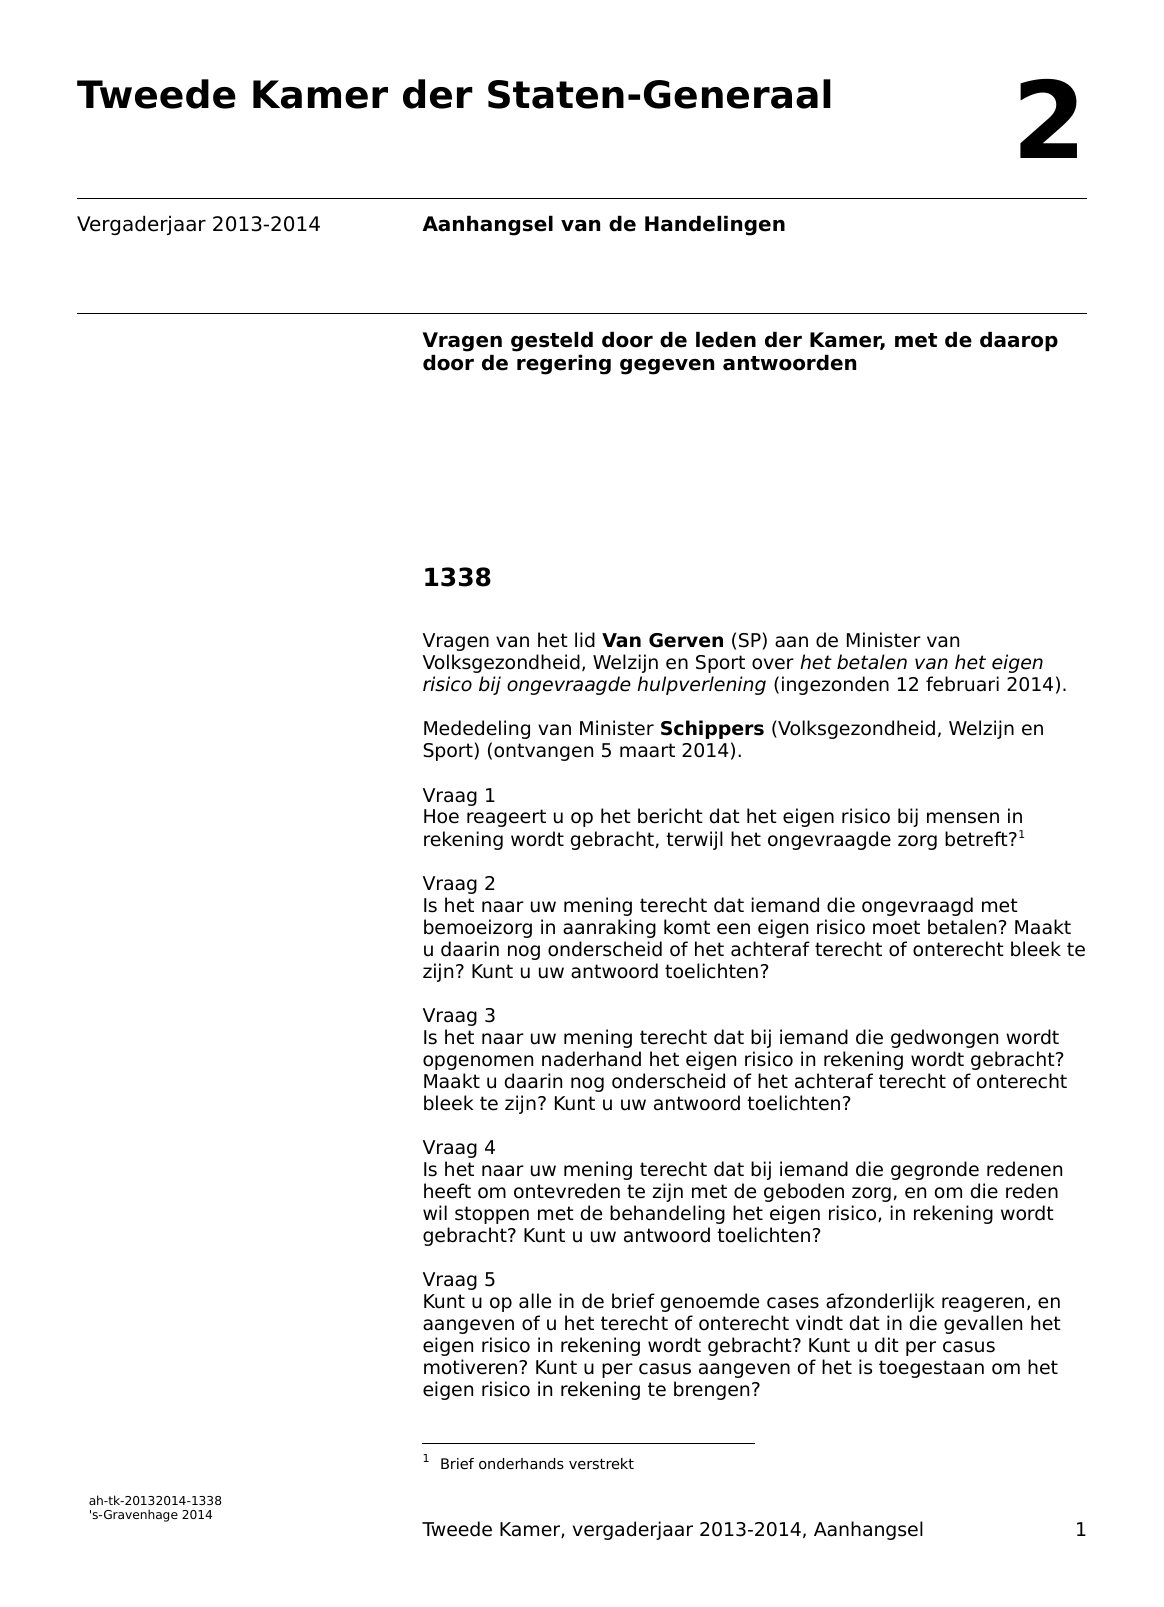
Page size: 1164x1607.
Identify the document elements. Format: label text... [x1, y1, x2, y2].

text Vraag 1 [422, 784, 1087, 806]
table_cell Vragen gesteld door de leden der Kamer, met de daarop door de regering gegeven antwoorden [422, 314, 1087, 375]
text 's-Gravenhage 2014 [88, 1508, 323, 1522]
text ah-tk-20132014-1338 [88, 1494, 323, 1508]
table_header 2 [886, 59, 1087, 198]
text Brief onderhands verstrekt [422, 1452, 1087, 1474]
text 1338 [422, 563, 1087, 592]
text Vraag 4 [422, 1137, 1087, 1159]
table_cell Aanhangsel van de Handelingen [422, 199, 1087, 313]
text Vraag 3 [422, 1005, 1087, 1027]
table_cell [77, 314, 422, 375]
text Is het naar uw mening terecht dat bij iemand die gegronde redenen heeft om ontevreden te zijn met de geboden zorg, en om die reden wil stoppen met de behandeling het eigen risico, in rekening wordt gebracht? Kunt u uw antwoord toelichten? [422, 1159, 1087, 1247]
text Kunt u op alle in de brief genoemde cases afzonderlijk reageren, en aangeven of u het terecht of onterecht vindt dat in die gevallen het eigen risico in rekening wordt gebracht? Kunt u dit per casus motiveren? Kunt u per casus aangeven of het is toegestaan om het eigen risico in rekening te brengen? [422, 1291, 1087, 1401]
table_header Tweede Kamer der Staten-Generaal [77, 59, 886, 198]
text Vraag 2 [422, 873, 1087, 894]
text Is het naar uw mening terecht dat iemand die ongevraagd met bemoeizorg in aanraking komt een eigen risico moet betalen? Maakt u daarin nog onderscheid of het achteraf terecht of onterecht bleek te zijn? Kunt u uw antwoord toelichten? [422, 894, 1087, 982]
text Vraag 5 [422, 1269, 1087, 1291]
text Mededeling van Minister Schippers (Volksgezondheid, Welzijn en Sport) (ontvangen 5 maart 2014). [422, 718, 1087, 762]
text Is het naar uw mening terecht dat bij iemand die gedwongen wordt opgenomen naderhand het eigen risico in rekening wordt gebracht? Maakt u daarin nog onderscheid of het achteraf terecht of onterecht bleek te zijn? Kunt u uw antwoord toelichten? [422, 1027, 1087, 1114]
text Hoe reageert u op het bericht dat het eigen risico bij mensen in rekening wordt gebracht, terwijl het ongevraagde zorg betreft? [422, 806, 1087, 850]
text Vragen van het lid Van Gerven (SP) aan de Minister van Volksgezondheid, Welzijn en Sport over het betalen van het eigen risico bij ongevraagde hulpverlening (ingezonden 12 februari 2014). [422, 630, 1087, 696]
table_cell Vergaderjaar 2013-2014 [77, 199, 422, 313]
